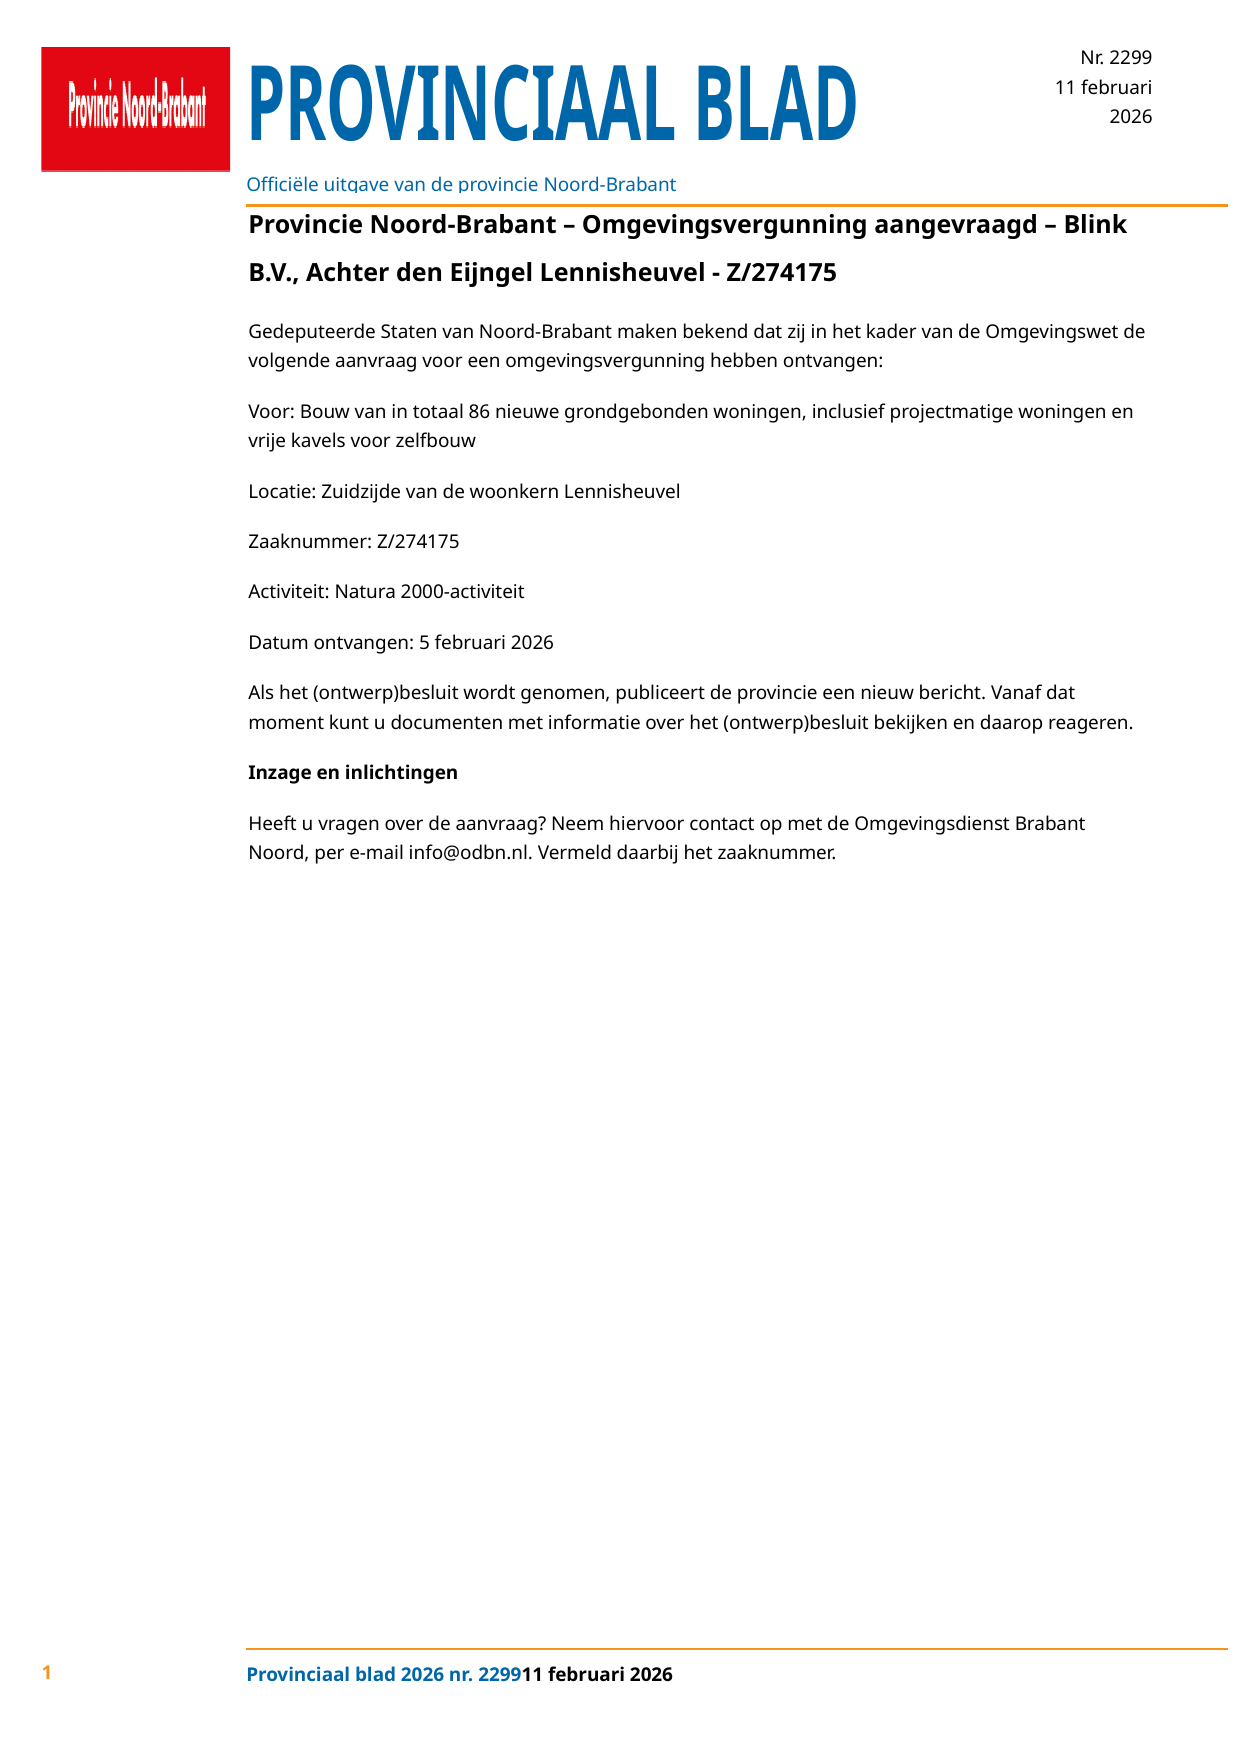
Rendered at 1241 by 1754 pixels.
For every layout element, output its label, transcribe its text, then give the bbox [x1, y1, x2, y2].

text Heeft u vragen over de aanvraag? Neem hiervoor contact op met de Omgevingsdienst Brabant Noord, per e-mail info@odbn.nl. Vermeld daarbij het zaaknummer. [248, 810, 1152, 865]
text Voor: Bouw van in totaal 86 nieuwe grondgebonden woningen, inclusief projectmatige woningen en vrije kavels voor zelfbouw [248, 398, 1152, 453]
text Inzage en inlichtingen [248, 759, 1152, 785]
text Datum ontvangen: 5 februari 2026 [248, 629, 1152, 655]
picture [41, 47, 231, 172]
text Locatie: Zuidzijde van de woonkern Lennisheuvel [248, 478, 1152, 504]
text Zaaknummer: Z/274175 [248, 528, 1152, 554]
text Als het (ontwerp)besluit wordt genomen, publiceert de provincie een nieuw bericht. Vanaf dat moment kunt u documenten met informatie over het (ontwerp)besluit bekijken en daarop reageren. [248, 679, 1152, 735]
text Provincie Noord-Brabant – Omgevingsvergunning aangevraagd – Blink B.V., Achter den Eijngel Lennisheuvel - Z/274175 [248, 207, 1152, 288]
text Gedeputeerde Staten van Noord-Brabant maken bekend dat zij in het kader van de Omgevingswet de volgende aanvraag voor een omgevingsvergunning hebben ontvangen: [248, 318, 1152, 373]
text Activiteit: Natura 2000-activiteit [248, 579, 1152, 604]
